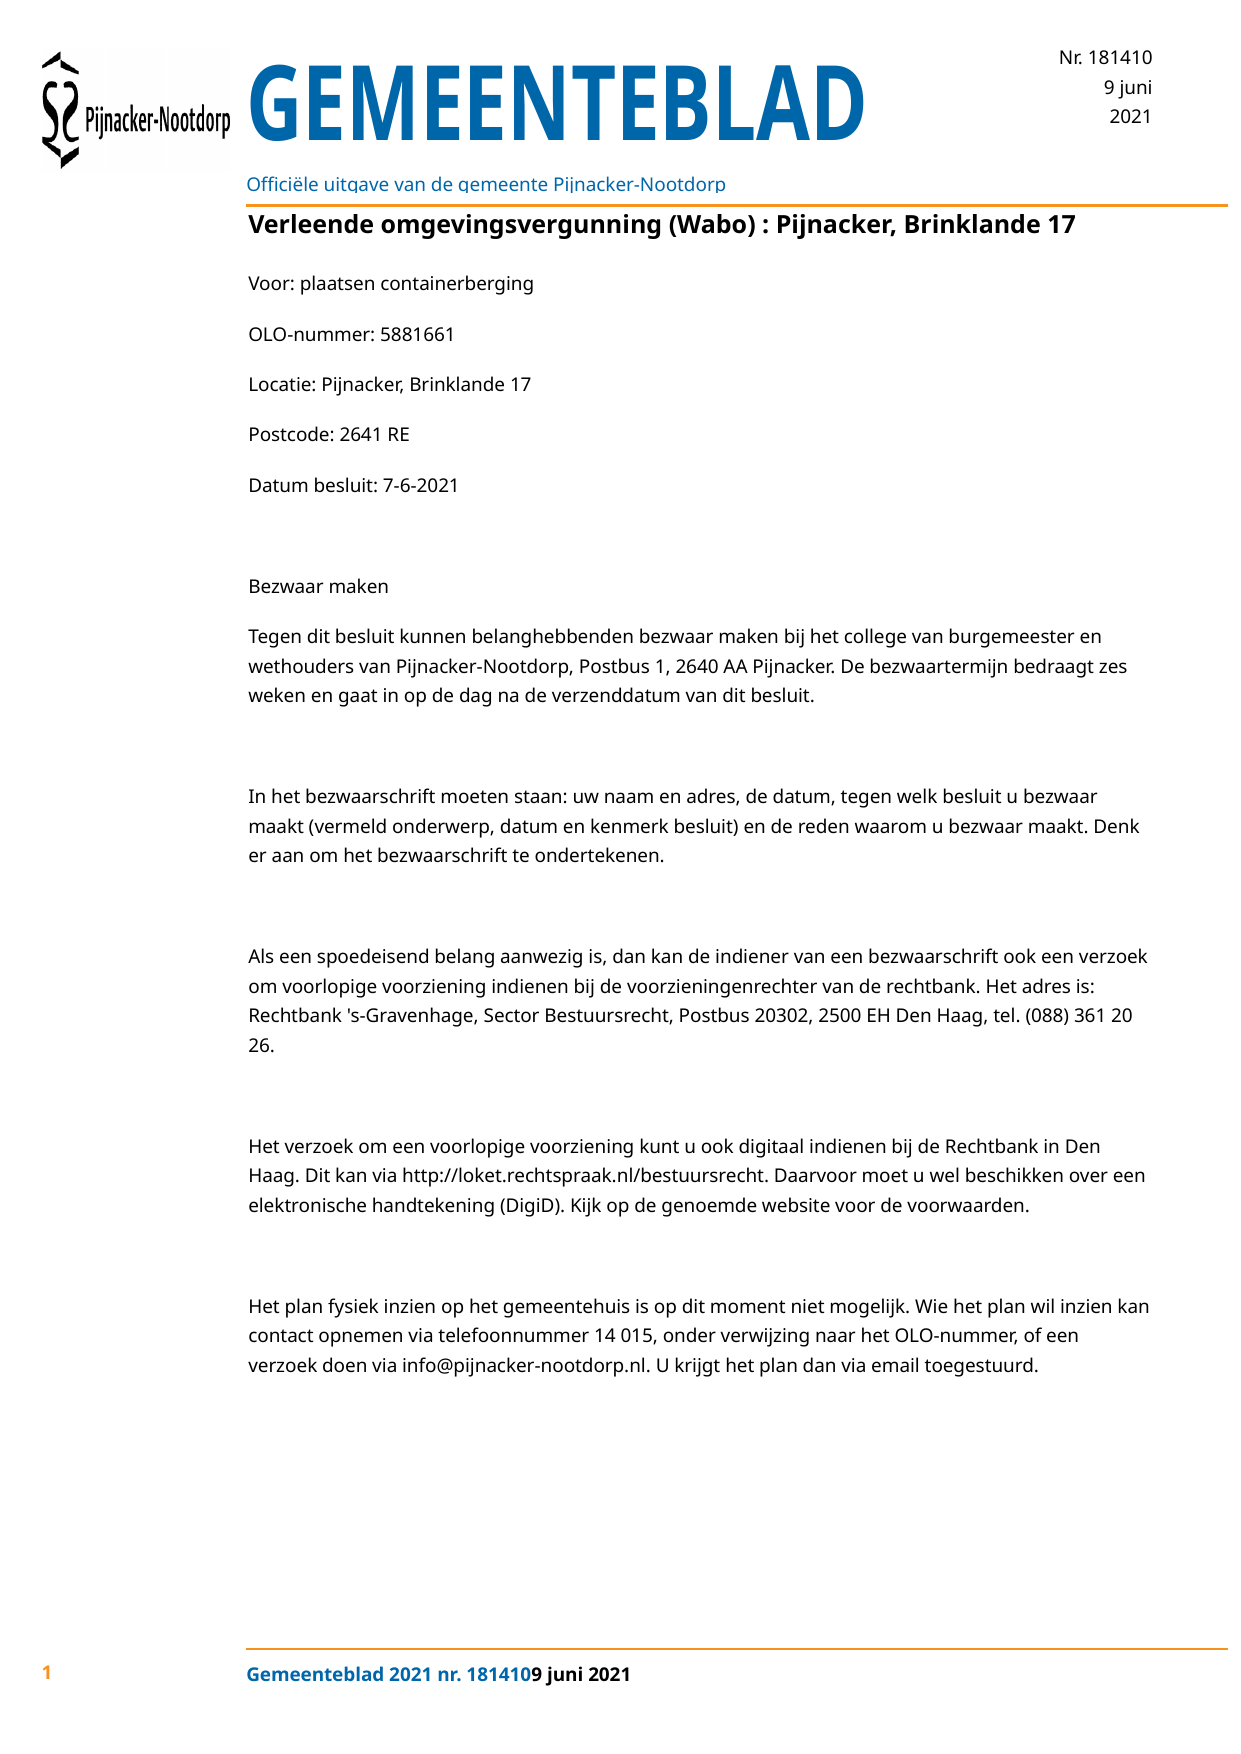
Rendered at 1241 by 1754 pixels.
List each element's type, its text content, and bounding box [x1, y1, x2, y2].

text Het plan fysiek inzien op het gemeentehuis is op dit moment niet mogelijk. Wie het plan wil inzien kan contact opnemen via telefoonnummer 14 015, onder verwijzing naar het OLO-nummer, of een verzoek doen via info@pijnacker-nootdorp.nl. U krijgt het plan dan via email toegestuurd. [248, 1293, 1152, 1378]
text In het bezwaarschrift moeten staan: uw naam en adres, de datum, tegen welk besluit u bezwaar maakt (vermeld onderwerp, datum en kenmerk besluit) en de reden waarom u bezwaar maakt. Denk er aan om het bezwaarschrift te ondertekenen. [248, 783, 1152, 868]
text Bezwaar maken [248, 573, 1152, 598]
text Datum besluit: 7-6-2021 [248, 472, 1152, 498]
text Verleende omgevingsvergunning (Wabo) : Pijnacker, Brinklande 17 [248, 207, 1152, 241]
text OLO-nummer: 5881661 [248, 321, 1152, 346]
text Het verzoek om een voorlopige voorziening kunt u ook digitaal indienen bij de Rechtbank in Den Haag. Dit kan via http://loket.rechtspraak.nl/bestuursrecht. Daarvoor moet u wel beschikken over een elektronische handtekening (DigiD). Kijk op de genoemde website voor de voorwaarden. [248, 1133, 1152, 1218]
text Tegen dit besluit kunnen belanghebbenden bezwaar maken bij het college van burgemeester en wethouders van Pijnacker-Nootdorp, Postbus 1, 2640 AA Pijnacker. De bezwaartermijn bedraagt zes weken en gaat in op de dag na de verzenddatum van dit besluit. [248, 623, 1152, 708]
text Locatie: Pijnacker, Brinklande 17 [248, 371, 1152, 397]
text Als een spoedeisend belang aanwezig is, dan kan de indiener van een bezwaarschrift ook een verzoek om voorlopige voorziening indienen bij de voorzieningenrechter van de rechtbank. Het adres is: Rechtbank 's-Gravenhage, Sector Bestuursrecht, Postbus 20302, 2500 EH Den Haag, tel. (088) 361 20 26. [248, 943, 1152, 1058]
text Voor: plaatsen containerberging [248, 270, 1152, 296]
text Postcode: 2641 RE [248, 422, 1152, 447]
picture [41, 47, 231, 172]
